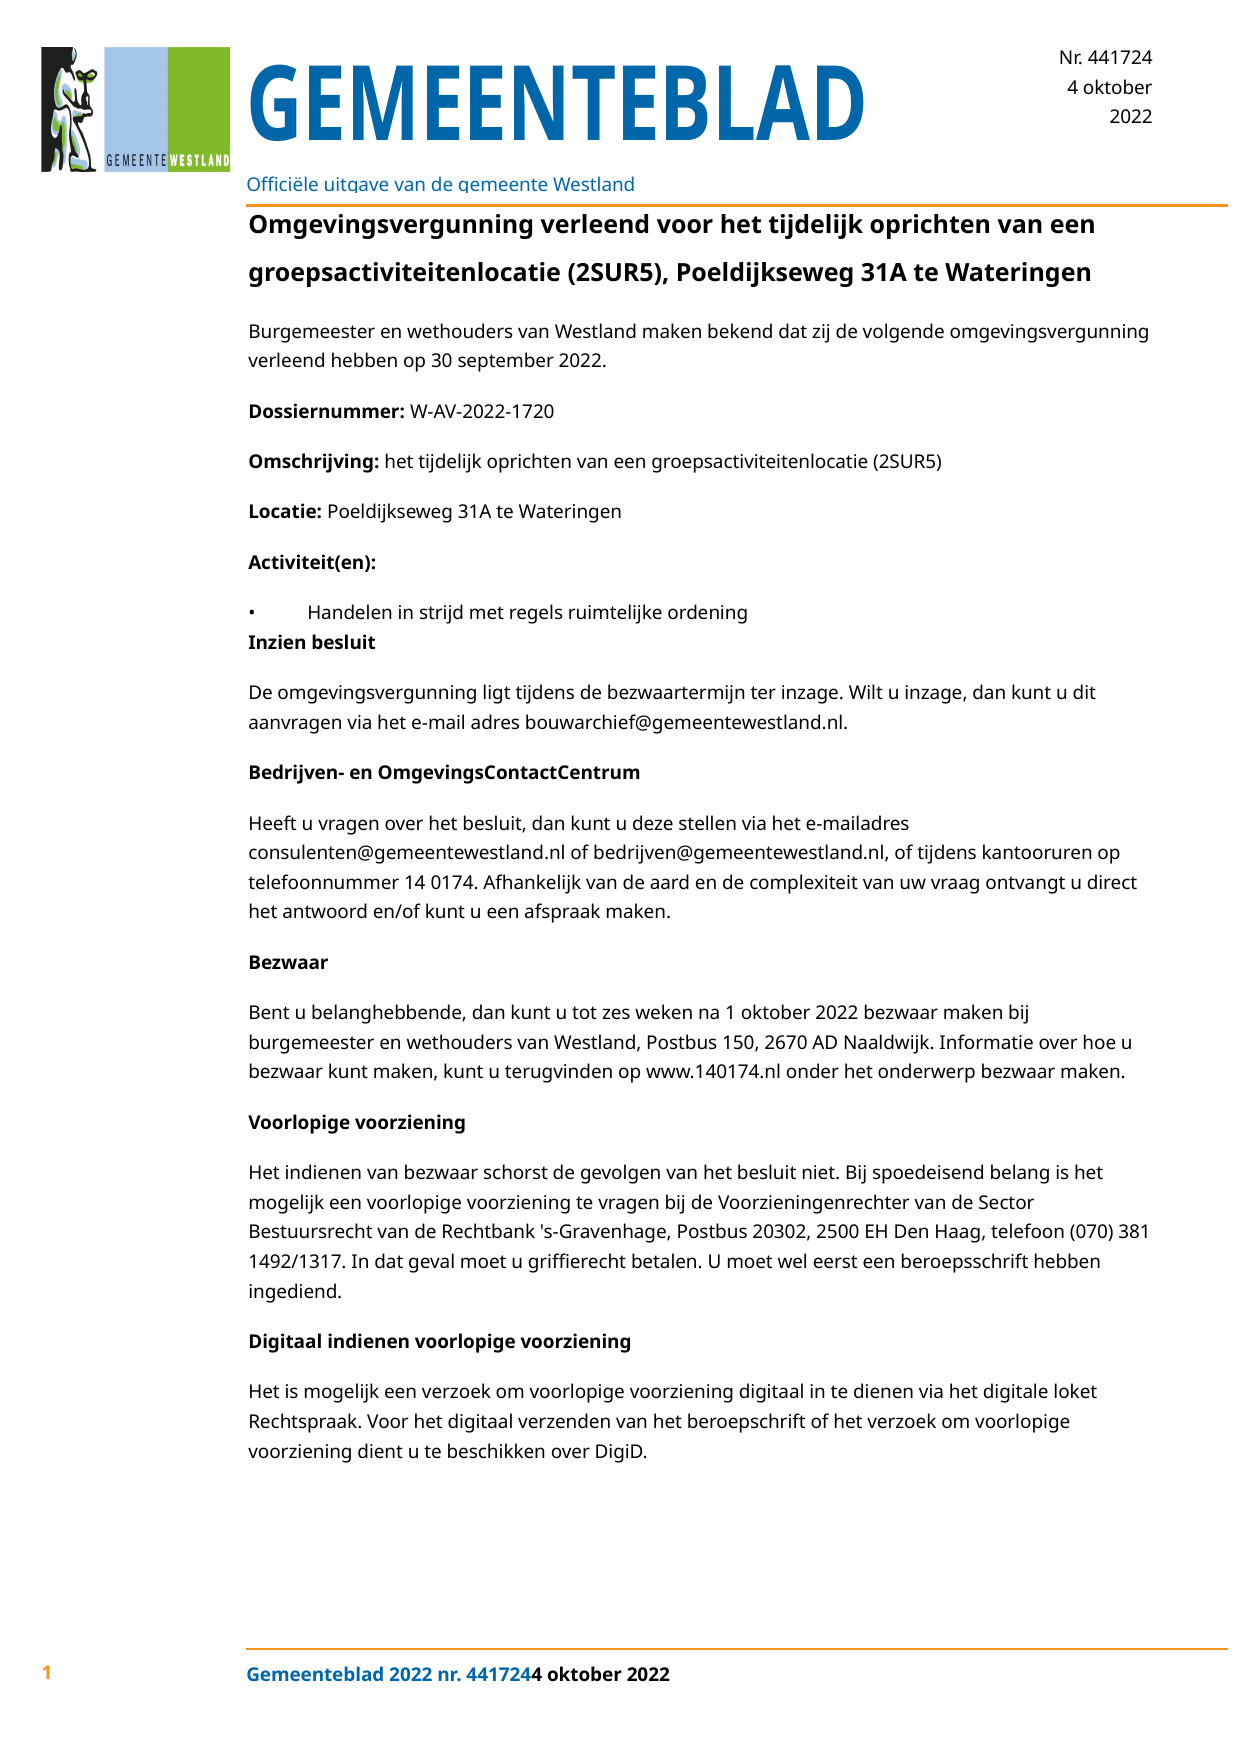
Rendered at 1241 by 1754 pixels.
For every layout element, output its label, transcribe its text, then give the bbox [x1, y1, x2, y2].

text De omgevingsvergunning ligt tijdens de bezwaartermijn ter inzage. Wilt u inzage, dan kunt u dit aanvragen via het e-mail adres bouwarchief@gemeentewestland.nl. [248, 679, 1152, 735]
text Inzien besluit [248, 629, 1152, 655]
text Activiteit(en): [248, 549, 1152, 575]
text Omschrijving: het tijdelijk oprichten van een groepsactiviteitenlocatie (2SUR5) [248, 448, 1152, 474]
text Burgemeester en wethouders van Westland maken bekend dat zij de volgende omgevingsvergunning verleend hebben op 30 september 2022. [248, 318, 1152, 373]
text Dossiernummer: W-AV-2022-1720 [248, 398, 1152, 424]
text Bedrijven- en OmgevingsContactCentrum [248, 759, 1152, 785]
text Digitaal indienen voorlopige voorziening [248, 1328, 1152, 1354]
picture [41, 47, 231, 172]
text Locatie: Poeldijkseweg 31A te Wateringen [248, 499, 1152, 524]
text Bent u belanghebbende, dan kunt u tot zes weken na 1 oktober 2022 bezwaar maken bij burgemeester en wethouders van Westland, Postbus 150, 2670 AD Naaldwijk. Informatie over hoe u bezwaar kunt maken, kunt u terugvinden op www.140174.nl onder het onderwerp bezwaar maken. [248, 999, 1152, 1084]
text Heeft u vragen over het besluit, dan kunt u deze stellen via het e-mailadres consulenten@gemeentewestland.nl of bedrijven@gemeentewestland.nl, of tijdens kantooruren op telefoonnummer 14 0174. Afhankelijk van de aard en de complexiteit van uw vraag ontvangt u direct het antwoord en/of kunt u een afspraak maken. [248, 810, 1152, 924]
text Bezwaar [248, 949, 1152, 975]
text Voorlopige voorziening [248, 1109, 1152, 1135]
list Handelen in strijd met regels ruimtelijke ordening [248, 599, 1152, 625]
text Omgevingsvergunning verleend voor het tijdelijk oprichten van een groepsactiviteitenlocatie (2SUR5), Poeldijkseweg 31A te Wateringen [248, 207, 1152, 288]
text Het is mogelijk een verzoek om voorlopige voorziening digitaal in te dienen via het digitale loket Rechtspraak. Voor het digitaal verzenden van het beroepschrift of het verzoek om voorlopige voorziening dient u te beschikken over DigiD. [248, 1379, 1152, 1464]
text Het indienen van bezwaar schorst de gevolgen van het besluit niet. Bij spoedeisend belang is het mogelijk een voorlopige voorziening te vragen bij de Voorzieningenrechter van de Sector Bestuursrecht van de Rechtbank 's-Gravenhage, Postbus 20302, 2500 EH Den Haag, telefoon (070) 381 1492/1317. In dat geval moet u griffierecht betalen. U moet wel eerst een beroepsschrift hebben ingediend. [248, 1159, 1152, 1304]
